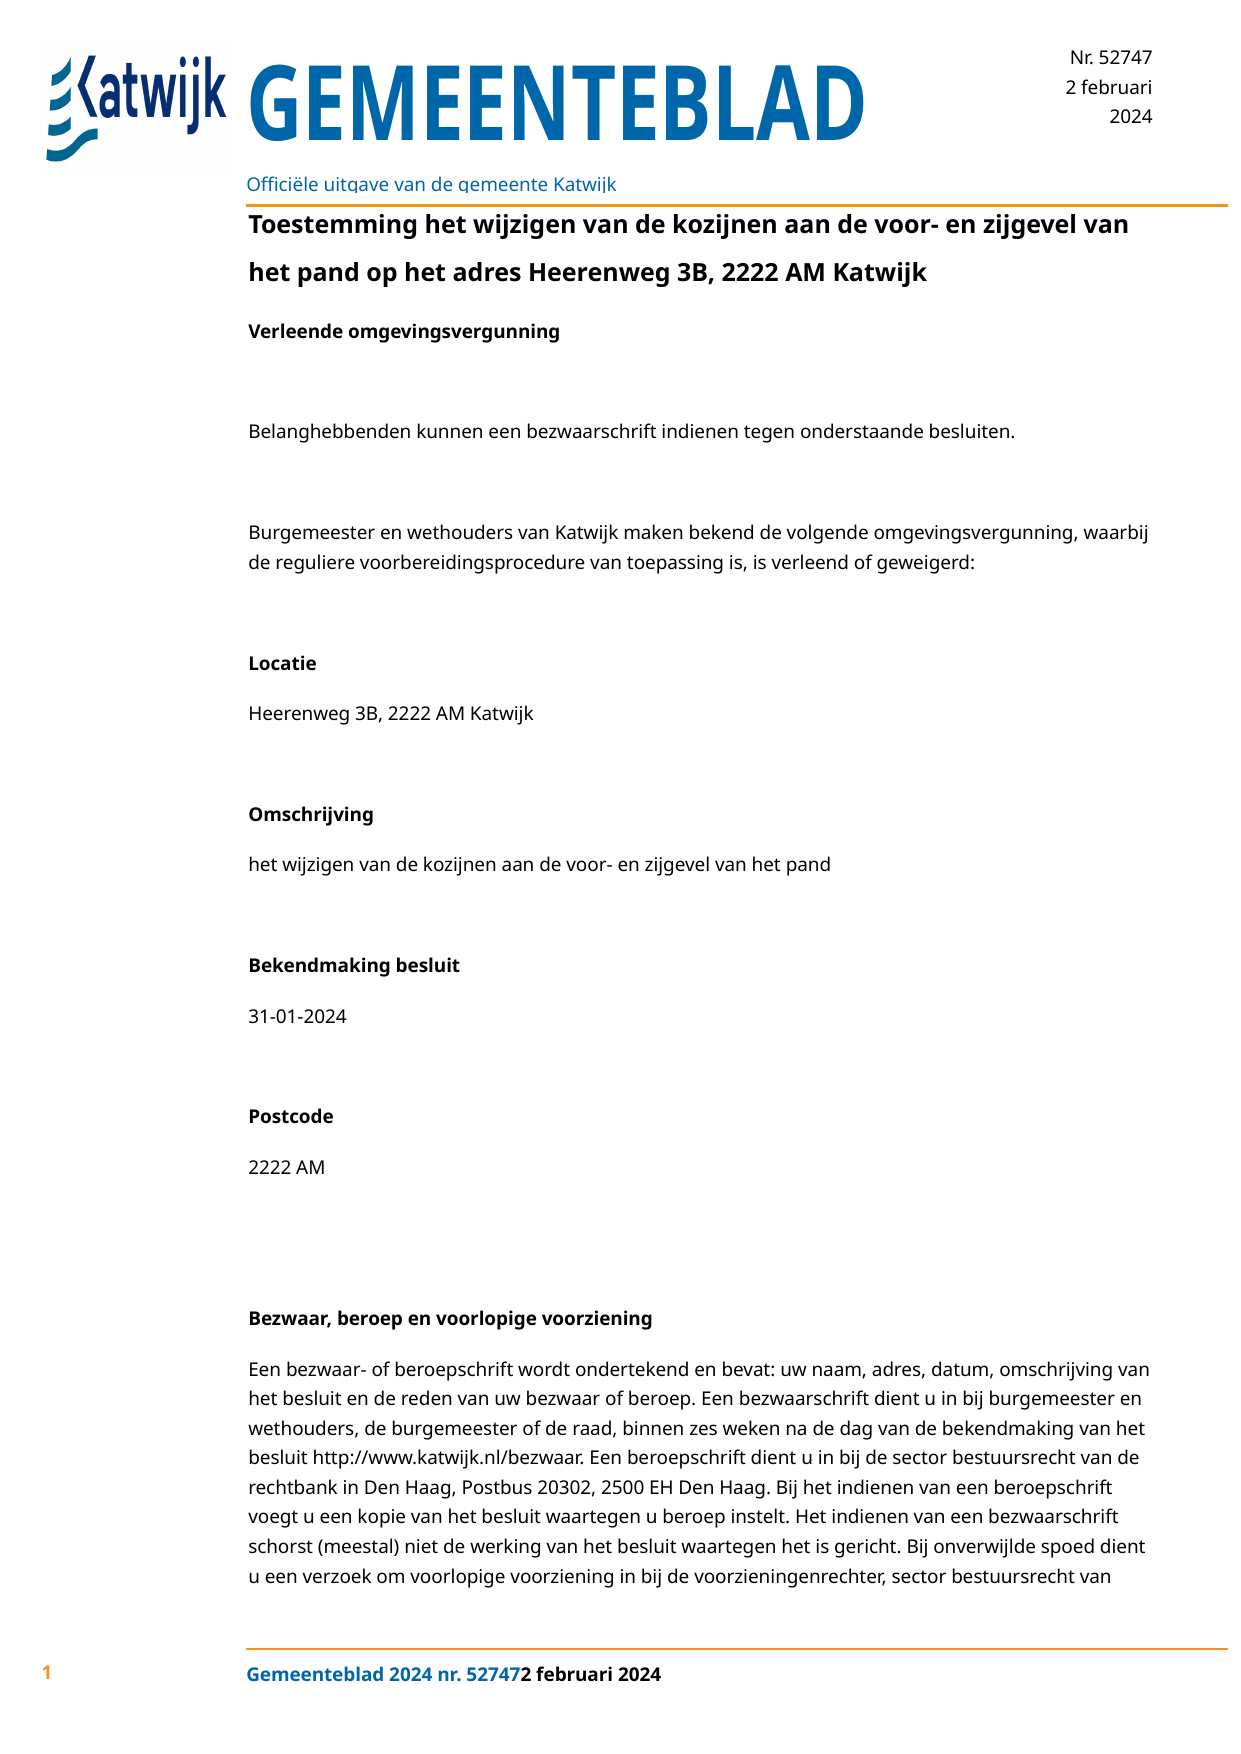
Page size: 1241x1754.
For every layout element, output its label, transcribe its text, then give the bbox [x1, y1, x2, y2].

text Een bezwaar- of beroepschrift wordt ondertekend en bevat: uw naam, adres, datum, omschrijving van het besluit en de reden van uw bezwaar of beroep. Een bezwaarschrift dient u in bij burgemeester en wethouders, de burgemeester of de raad, binnen zes weken na de dag van de bekendmaking van het besluit http://www.katwijk.nl/bezwaar. Een beroepschrift dient u in bij de sector bestuursrecht van de rechtbank in Den Haag, Postbus 20302, 2500 EH Den Haag. Bij het indienen van een beroepschrift voegt u een kopie van het besluit waartegen u beroep instelt. Het indienen van een bezwaarschrift schorst (meestal) niet de werking van het besluit waartegen het is gericht. Bij onverwijlde spoed dient u een verzoek om voorlopige voorziening in bij de voorzieningenrechter, sector bestuursrecht van [248, 1356, 1152, 1589]
text Heerenweg 3B, 2222 AM Katwijk [248, 700, 1152, 726]
text het wijzigen van de kozijnen aan de voor- en zijgevel van het pand [248, 852, 1152, 877]
text Toestemming het wijzigen van de kozijnen aan de voor- en zijgevel van het pand op het adres Heerenweg 3B, 2222 AM Katwijk [248, 207, 1152, 288]
text Belanghebbenden kunnen een bezwaarschrift indienen tegen onderstaande besluiten. [248, 419, 1152, 444]
text Burgemeester en wethouders van Katwijk maken bekend de volgende omgevingsvergunning, waarbij de reguliere voorbereidingsprocedure van toepassing is, is verleend of geweigerd: [248, 519, 1152, 575]
text 2222 AM [248, 1154, 1152, 1180]
text 31-01-2024 [248, 1003, 1152, 1029]
text Postcode [248, 1104, 1152, 1129]
text Bezwaar, beroep en voorlopige voorziening [248, 1305, 1152, 1331]
text Verleende omgevingsvergunning [248, 318, 1152, 344]
picture [41, 47, 231, 172]
text Bekendmaking besluit [248, 952, 1152, 978]
text Locatie [248, 650, 1152, 676]
text Omschrijving [248, 801, 1152, 827]
